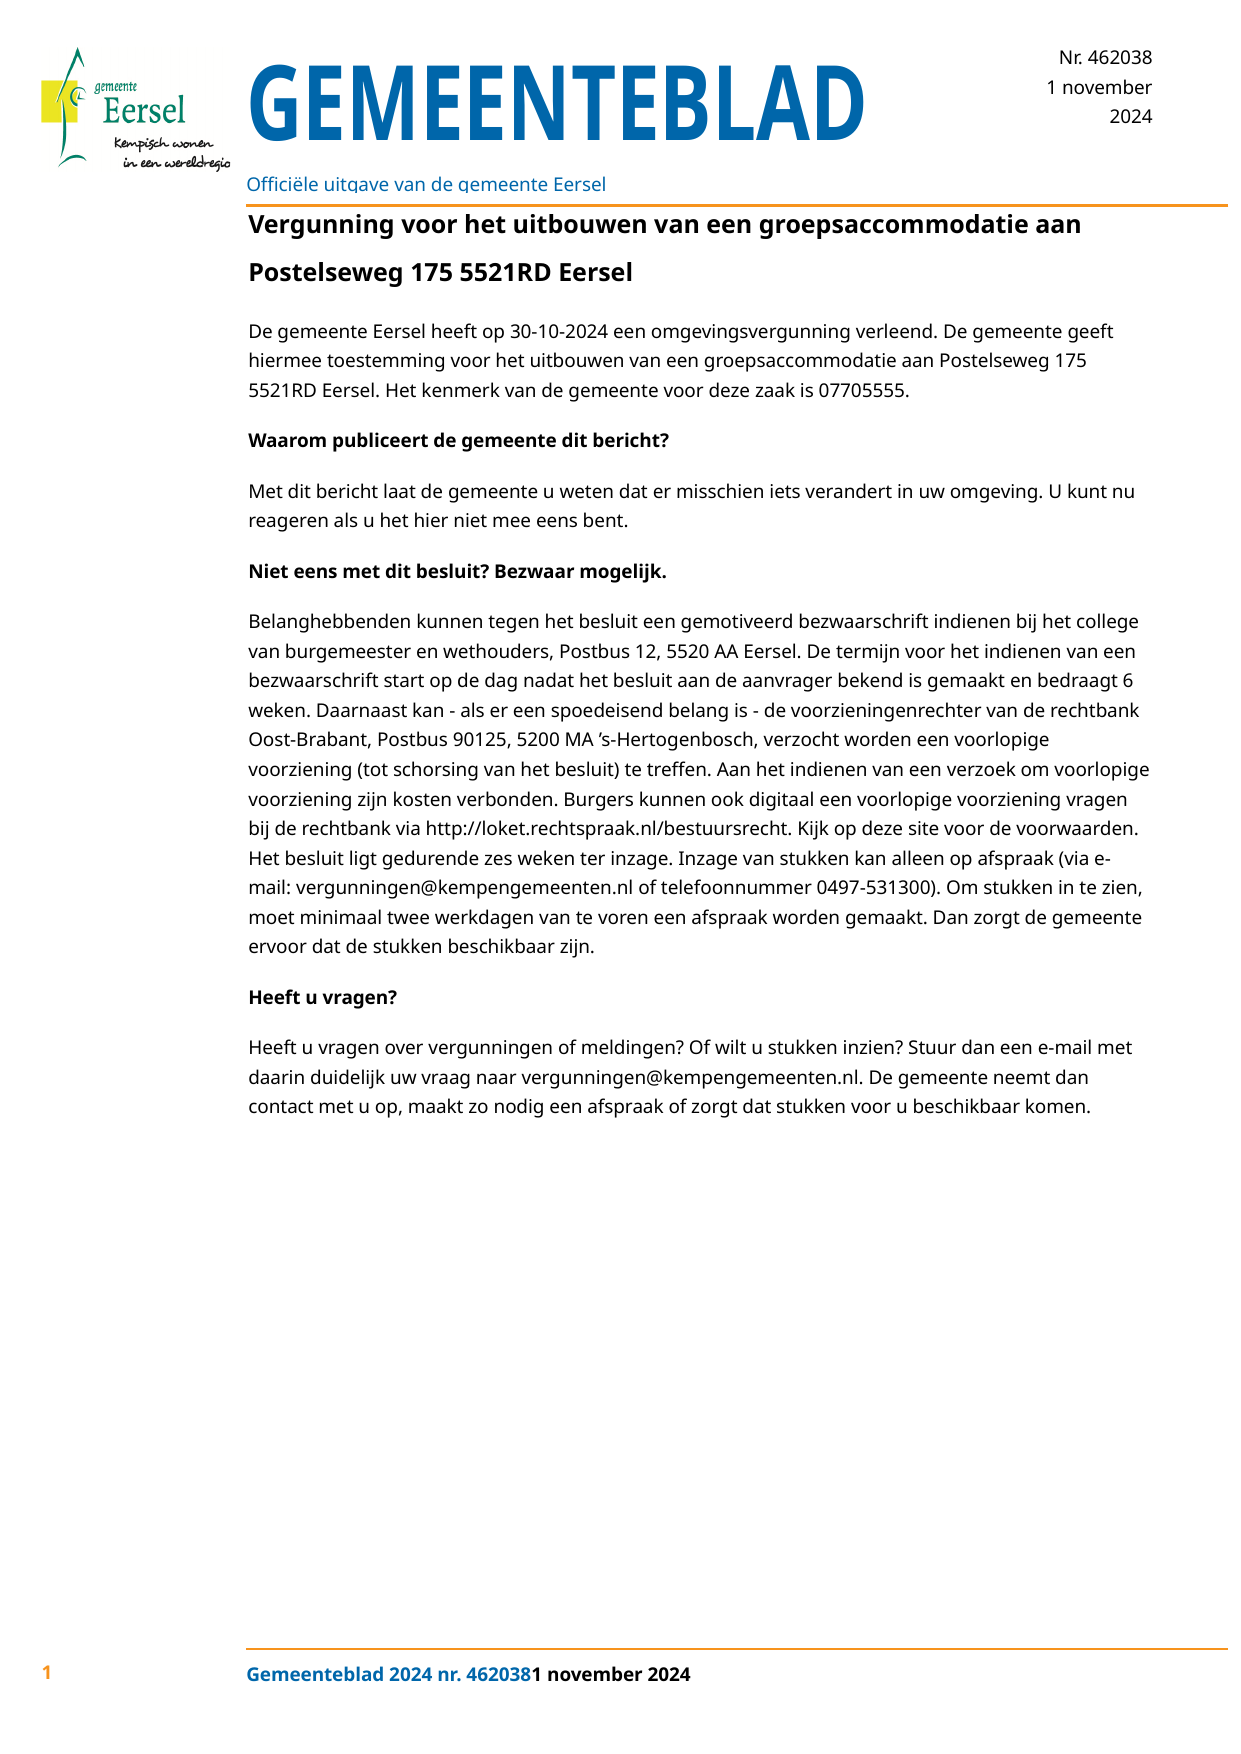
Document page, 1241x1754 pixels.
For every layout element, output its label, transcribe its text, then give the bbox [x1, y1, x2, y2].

text De gemeente Eersel heeft op 30-10-2024 een omgevingsvergunning verleend. De gemeente geeft hiermee toestemming voor het uitbouwen van een groepsaccommodatie aan Postelseweg 175 5521RD Eersel. Het kenmerk van de gemeente voor deze zaak is 07705555. [248, 318, 1152, 403]
text Niet eens met dit besluit? Bezwaar mogelijk. [248, 558, 1152, 584]
text Vergunning voor het uitbouwen van een groepsaccommodatie aan Postelseweg 175 5521RD Eersel [248, 207, 1152, 288]
text Belanghebbenden kunnen tegen het besluit een gemotiveerd bezwaarschrift indienen bij het college van burgemeester en wethouders, Postbus 12, 5520 AA Eersel. De termijn voor het indienen van een bezwaarschrift start op de dag nadat het besluit aan de aanvrager bekend is gemaakt en bedraagt 6 weken. Daarnaast kan - als er een spoedeisend belang is - de voorzieningenrechter van de rechtbank Oost-Brabant, Postbus 90125, 5200 MA ’s-Hertogenbosch, verzocht worden een voorlopige voorziening (tot schorsing van het besluit) te treffen. Aan het indienen van een verzoek om voorlopige voorziening zijn kosten verbonden. Burgers kunnen ook digitaal een voorlopige voorziening vragen bij de rechtbank via http://loket.rechtspraak.nl/bestuursrecht. Kijk op deze site voor de voorwaarden. Het besluit ligt gedurende zes weken ter inzage. Inzage van stukken kan alleen op afspraak (via e-mail: vergunningen@kempengemeenten.nl of telefoonnummer 0497-531300). Om stukken in te zien, moet minimaal twee werkdagen van te voren een afspraak worden gemaakt. Dan zorgt de gemeente ervoor dat de stukken beschikbaar zijn. [248, 608, 1152, 959]
text Waarom publiceert de gemeente dit bericht? [248, 427, 1152, 453]
picture [41, 47, 231, 172]
text Met dit bericht laat de gemeente u weten dat er misschien iets verandert in uw omgeving. U kunt nu reageren als u het hier niet mee eens bent. [248, 478, 1152, 533]
text Heeft u vragen over vergunningen of meldingen? Of wilt u stukken inzien? Stuur dan een e-mail met daarin duidelijk uw vraag naar vergunningen@kempengemeenten.nl. De gemeente neemt dan contact met u op, maakt zo nodig een afspraak of zorgt dat stukken voor u beschikbaar komen. [248, 1034, 1152, 1119]
text Heeft u vragen? [248, 984, 1152, 1010]
